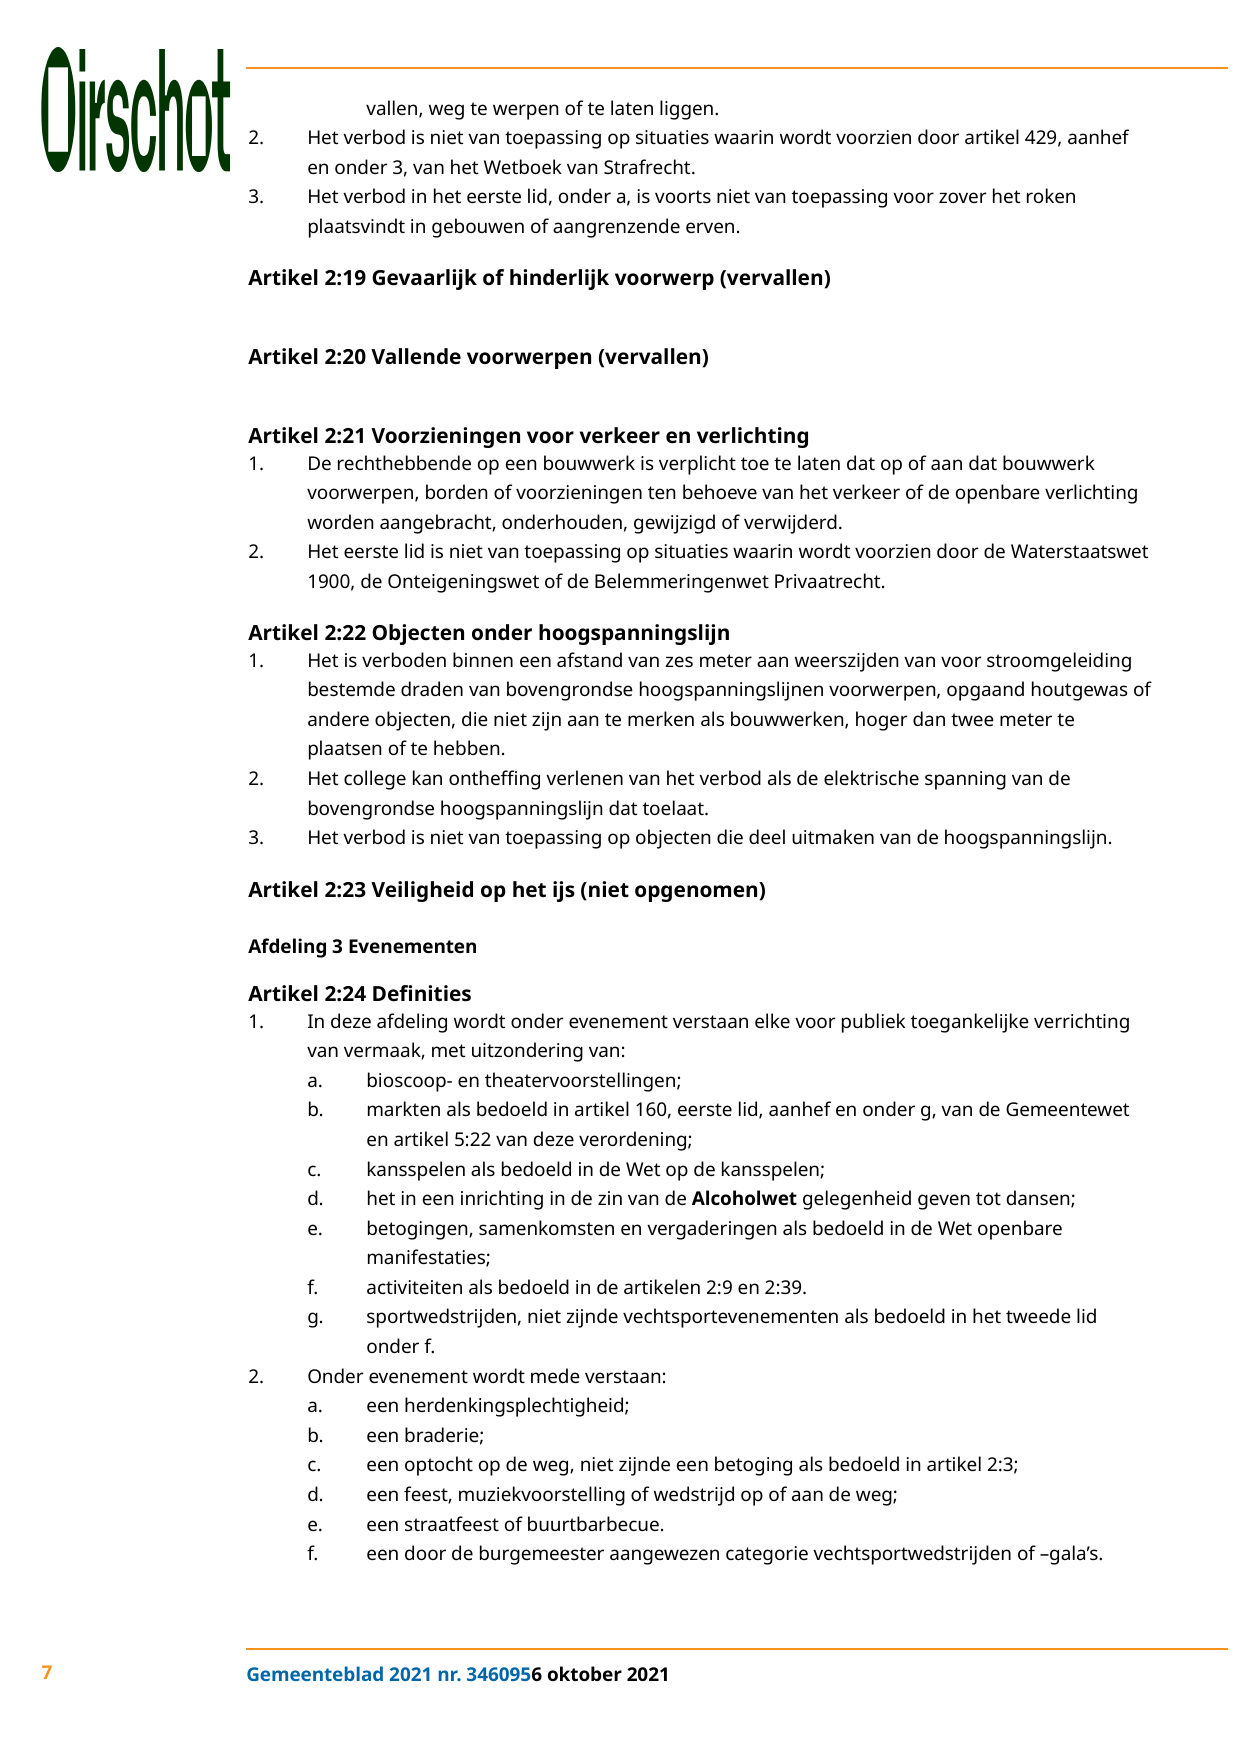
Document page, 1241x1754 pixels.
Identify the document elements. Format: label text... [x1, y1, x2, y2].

list Onder evenement wordt mede verstaan: [248, 1363, 1152, 1388]
list een straatfeest of buurtbarbecue. [307, 1511, 1152, 1536]
list markten als bedoeld in artikel 160, eerste lid, aanhef en onder g, van de Gemeentewet en artikel 5:22 van deze verordening; [307, 1097, 1152, 1152]
text Artikel 2:22 Objecten onder hoogspanningslijn [248, 618, 1152, 647]
list In deze afdeling wordt onder evenement verstaan elke voor publiek toegankelijke verrichting van vermaak, met uitzondering van: [248, 1008, 1152, 1063]
list een herdenkingsplechtigheid; [307, 1392, 1152, 1418]
text Artikel 2:21 Voorzieningen voor verkeer en verlichting [248, 421, 1152, 450]
list Het verbod is niet van toepassing op objecten die deel uitmaken van de hoogspanningslijn. [248, 824, 1152, 850]
list De rechthebbende op een bouwwerk is verplicht toe te laten dat op of aan dat bouwwerk voorwerpen, borden of voorzieningen ten behoeve van het verkeer of de openbare verlichting worden aangebracht, onderhouden, gewijzigd of verwijderd. [248, 450, 1152, 534]
list Het eerste lid is niet van toepassing op situaties waarin wordt voorzien door de Waterstaatswet 1900, de Onteigeningswet of de Belemmeringenwet Privaatrecht. [248, 538, 1152, 594]
text Artikel 2:24 Definities [248, 979, 1152, 1008]
picture [41, 47, 231, 172]
list activiteiten als bedoeld in de artikelen 2:9 en 2:39. [307, 1274, 1152, 1300]
list Het verbod is niet van toepassing op situaties waarin wordt voorzien door artikel 429, aanhef en onder 3, van het Wetboek van Strafrecht. [248, 124, 1152, 180]
list een optocht op de weg, niet zijnde een betoging als bedoeld in artikel 2:3; [307, 1452, 1152, 1477]
list kansspelen als bedoeld in de Wet op de kansspelen; [307, 1156, 1152, 1181]
text Artikel 2:20 Vallende voorwerpen (vervallen) [248, 342, 1152, 371]
list Het college kan ontheffing verlenen van het verbod als de elektrische spanning van de bovengrondse hoogspanningslijn dat toelaat. [248, 765, 1152, 821]
list sportwedstrijden, niet zijnde vechtsportevenementen als bedoeld in het tweede lid onder f. [307, 1304, 1152, 1359]
list het in een inrichting in de zin van de Alcoholwet gelegenheid geven tot dansen; [307, 1185, 1152, 1211]
list een feest, muziekvoorstelling of wedstrijd op of aan de weg; [307, 1481, 1152, 1507]
list vallen, weg te werpen of te laten liggen. [307, 95, 1152, 121]
list Het is verboden binnen een afstand van zes meter aan weerszijden van voor stroomgeleiding bestemde draden van bovengrondse hoogspanningslijnen voorwerpen, opgaand houtgewas of andere objecten, die niet zijn aan te merken als bouwwerken, hoger dan twee meter te plaatsen of te hebben. [248, 647, 1152, 761]
list een door de burgemeester aangewezen categorie vechtsportwedstrijden of –gala’s. [307, 1540, 1152, 1566]
list een braderie; [307, 1422, 1152, 1448]
text Artikel 2:19 Gevaarlijk of hinderlijk voorwerp (vervallen) [248, 263, 1152, 292]
text Artikel 2:23 Veiligheid op het ijs (niet opgenomen) [248, 875, 1152, 903]
list bioscoop- en theatervoorstellingen; [307, 1067, 1152, 1093]
list Het verbod in het eerste lid, onder a, is voorts niet van toepassing voor zover het roken plaatsvindt in gebouwen of aangrenzende erven. [248, 183, 1152, 239]
text Afdeling 3 Evenementen [248, 933, 1152, 958]
list betogingen, samenkomsten en vergaderingen als bedoeld in de Wet openbare manifestaties; [307, 1215, 1152, 1270]
